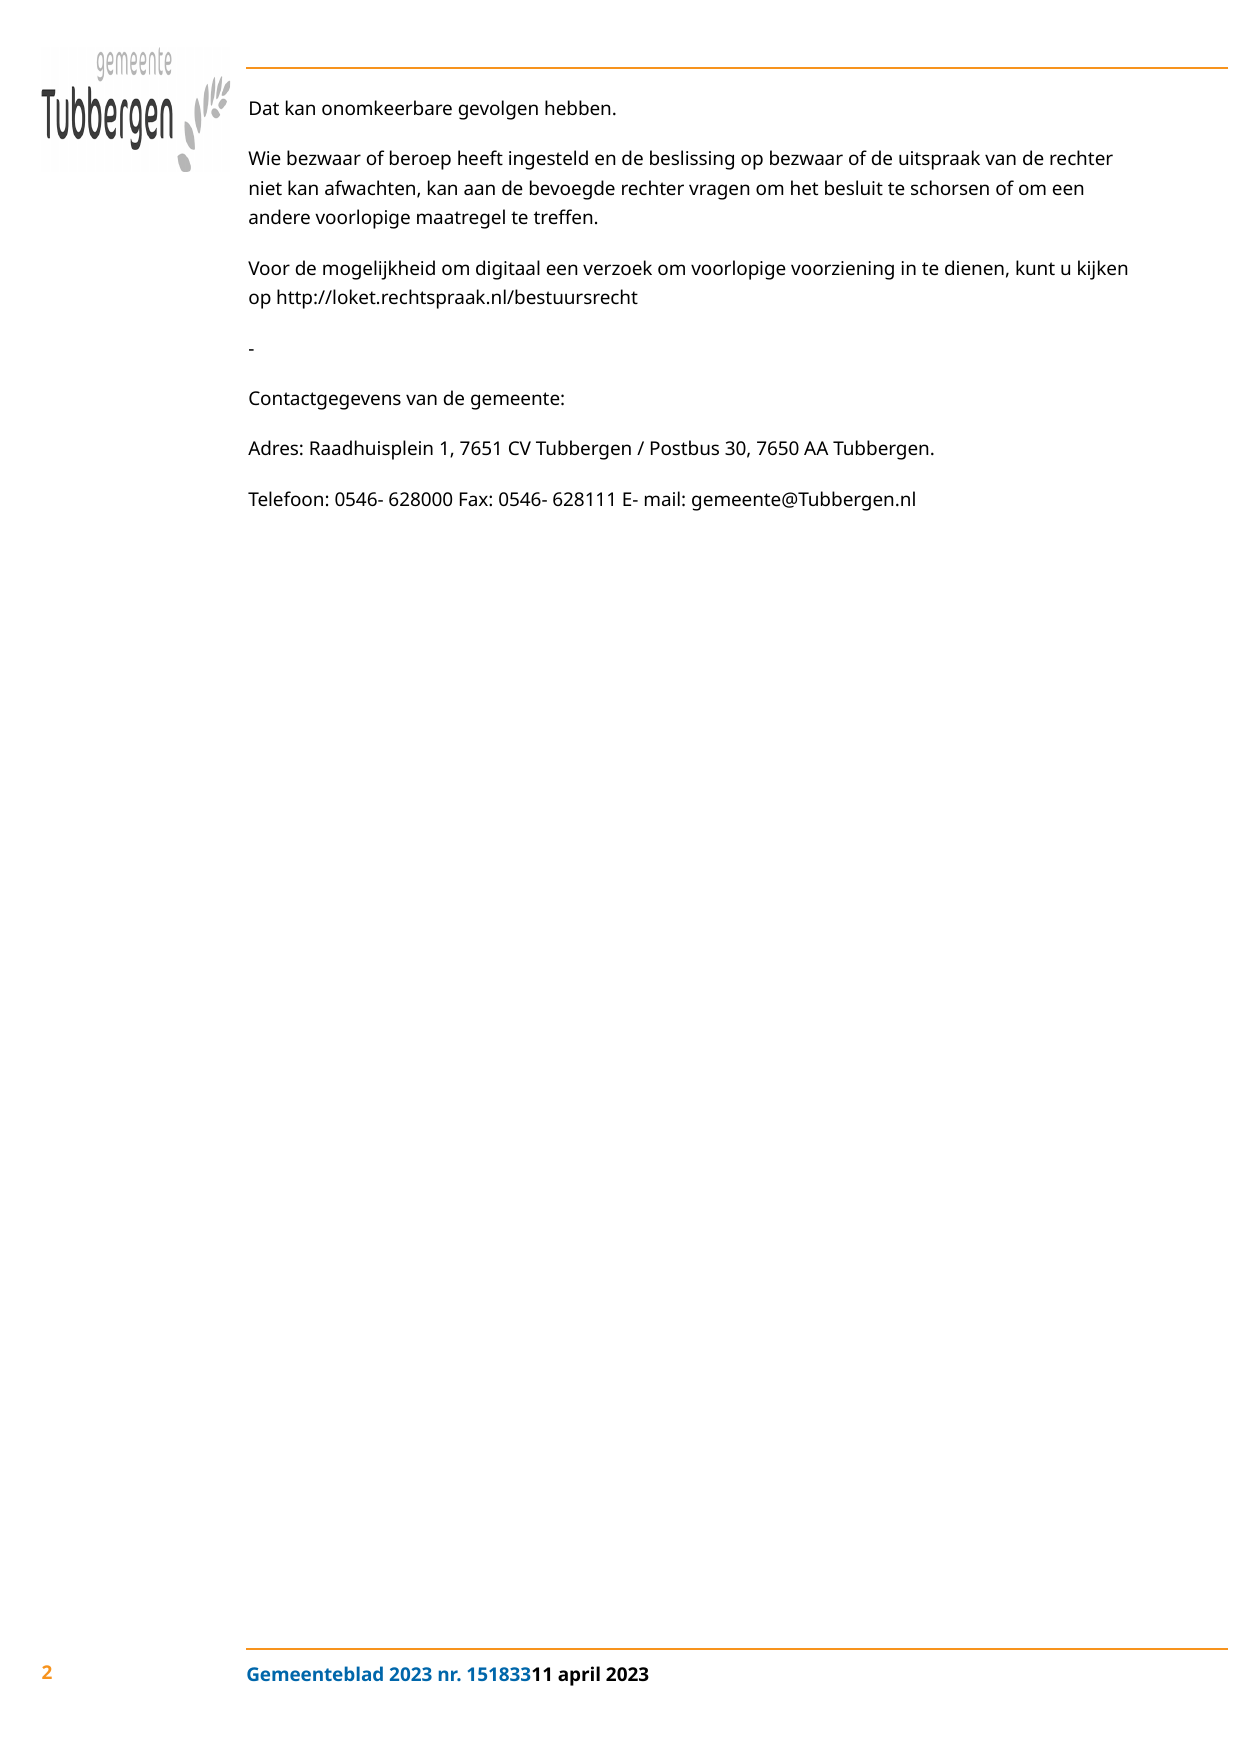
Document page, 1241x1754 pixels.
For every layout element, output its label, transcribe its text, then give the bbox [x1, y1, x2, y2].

text Contactgegevens van de gemeente: [248, 385, 1152, 411]
text - [248, 335, 1152, 361]
text Dat kan onomkeerbare gevolgen hebben. [248, 95, 1152, 121]
text Adres: Raadhuisplein 1, 7651 CV Tubbergen / Postbus 30, 7650 AA Tubbergen. [248, 436, 1152, 461]
picture [41, 47, 231, 172]
text Wie bezwaar of beroep heeft ingesteld en de beslissing op bezwaar of de uitspraak van de rechter niet kan afwachten, kan aan de bevoegde rechter vragen om het besluit te schorsen of om een andere voorlopige maatregel te treffen. [248, 145, 1152, 230]
text Voor de mogelijkheid om digitaal een verzoek om voorlopige voorziening in te dienen, kunt u kijken op http://loket.rechtspraak.nl/bestuursrecht [248, 255, 1152, 310]
text Telefoon: 0546- 628000 Fax: 0546- 628111 E- mail: gemeente@Tubbergen.nl [248, 486, 1152, 512]
